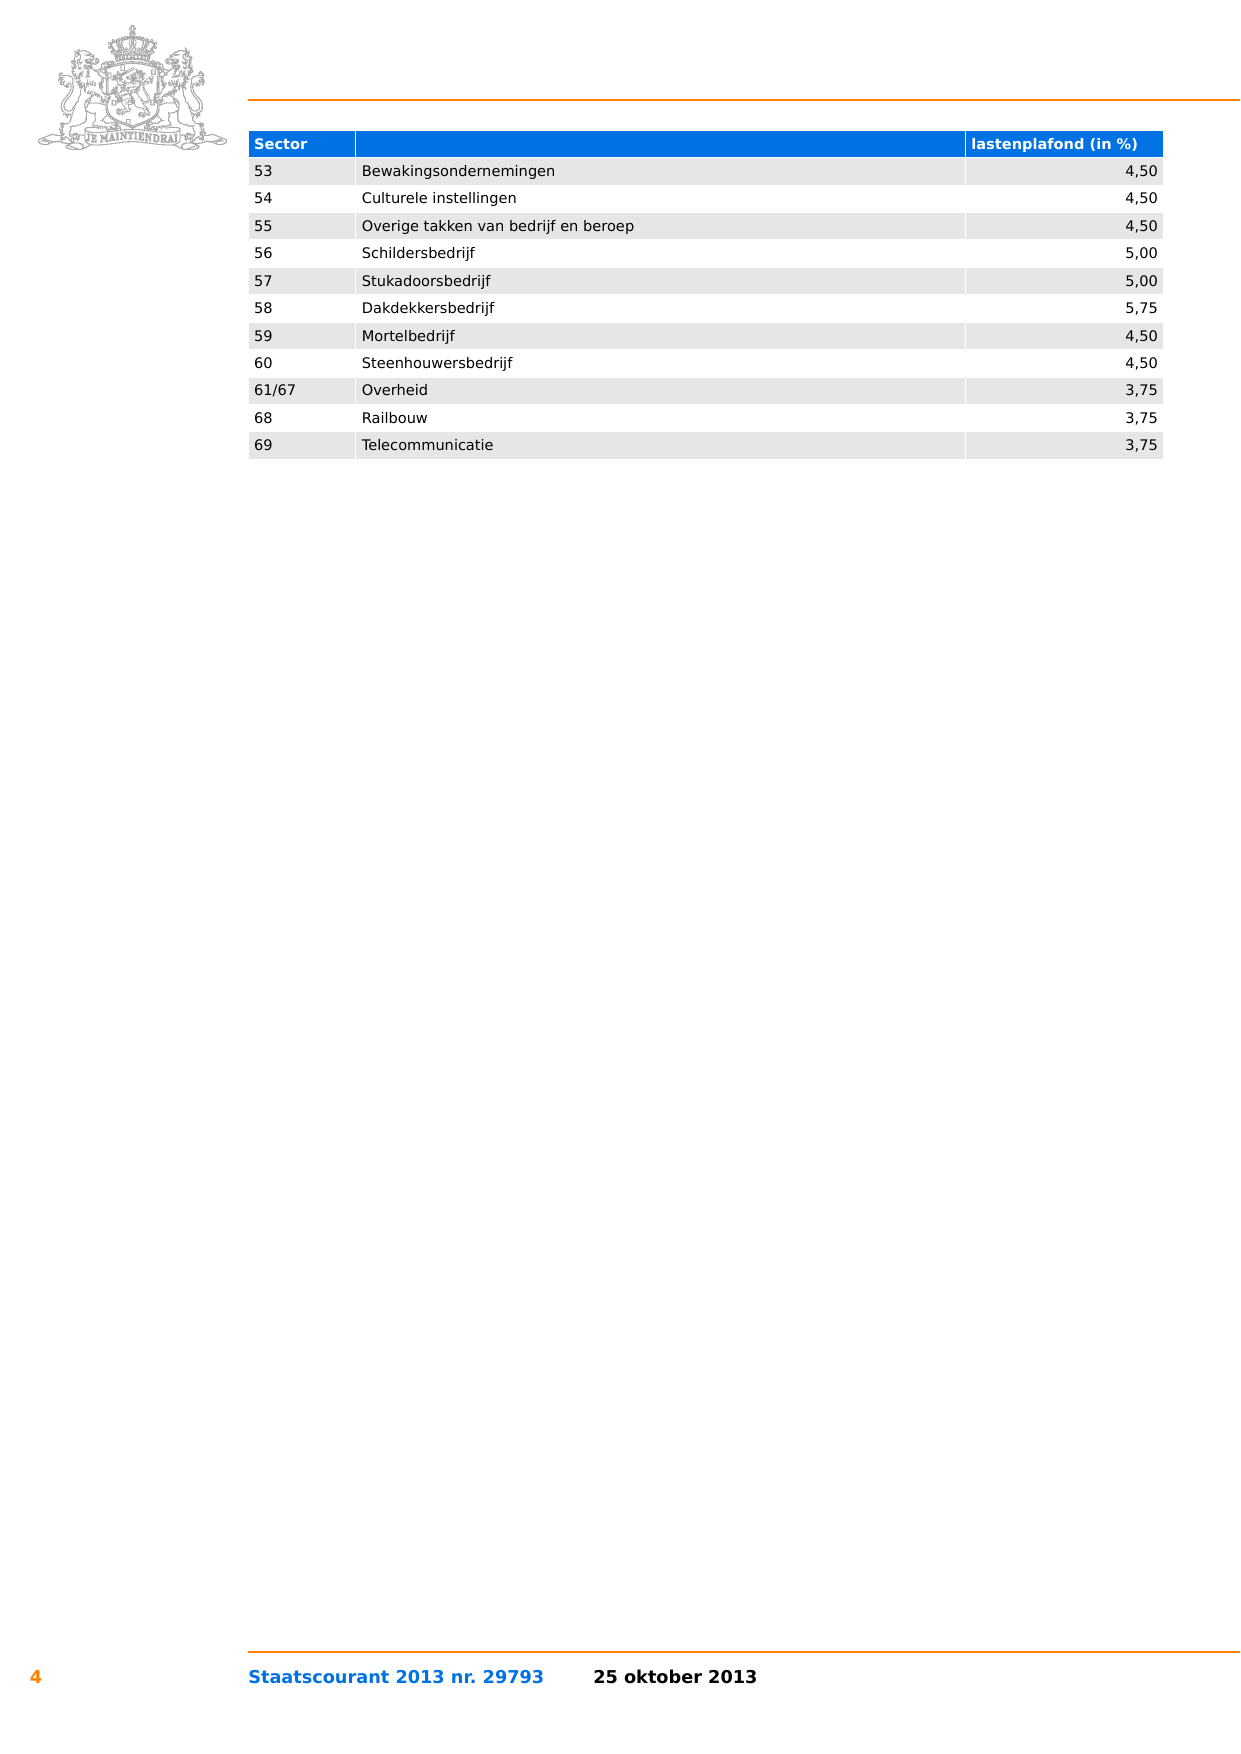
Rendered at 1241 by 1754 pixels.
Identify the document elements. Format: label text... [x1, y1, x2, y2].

table_cell 5,00 [966, 241, 1163, 267]
table_cell 69 [249, 432, 355, 459]
table_cell 59 [249, 323, 355, 349]
picture [38, 25, 227, 150]
table_cell Mortelbedrijf [356, 323, 965, 349]
table_cell Overheid [356, 378, 965, 404]
table_cell 55 [249, 213, 355, 239]
table_cell Schildersbedrijf [356, 241, 965, 267]
table_cell 54 [249, 186, 355, 212]
table_header [356, 131, 965, 157]
table_header Sector [249, 131, 355, 157]
table_cell Culturele instellingen [356, 186, 965, 212]
table_cell 68 [249, 405, 355, 431]
table_cell 57 [249, 268, 355, 294]
table_cell Railbouw [356, 405, 965, 431]
table_cell 4,50 [966, 186, 1163, 212]
table_cell 60 [249, 350, 355, 376]
table_cell 4,50 [966, 213, 1163, 239]
table_cell 56 [249, 241, 355, 267]
table_cell Stukadoorsbedrijf [356, 268, 965, 294]
table_cell 4,50 [966, 158, 1163, 185]
table_cell 61/67 [249, 378, 355, 404]
table_cell Telecommunicatie [356, 432, 965, 459]
table_cell 5,00 [966, 268, 1163, 294]
table_header lastenplafond (in %) [966, 131, 1163, 157]
table_cell 58 [249, 295, 355, 322]
table_cell 3,75 [966, 378, 1163, 404]
table_cell Steenhouwersbedrijf [356, 350, 965, 376]
table_cell Overige takken van bedrijf en beroep [356, 213, 965, 239]
table_cell 3,75 [966, 432, 1163, 459]
table_cell 4,50 [966, 323, 1163, 349]
table_cell 4,50 [966, 350, 1163, 376]
table_cell Bewakingsondernemingen [356, 158, 965, 185]
table_cell 5,75 [966, 295, 1163, 322]
table_cell Dakdekkersbedrijf [356, 295, 965, 322]
table_cell 53 [249, 158, 355, 185]
table_cell 3,75 [966, 405, 1163, 431]
